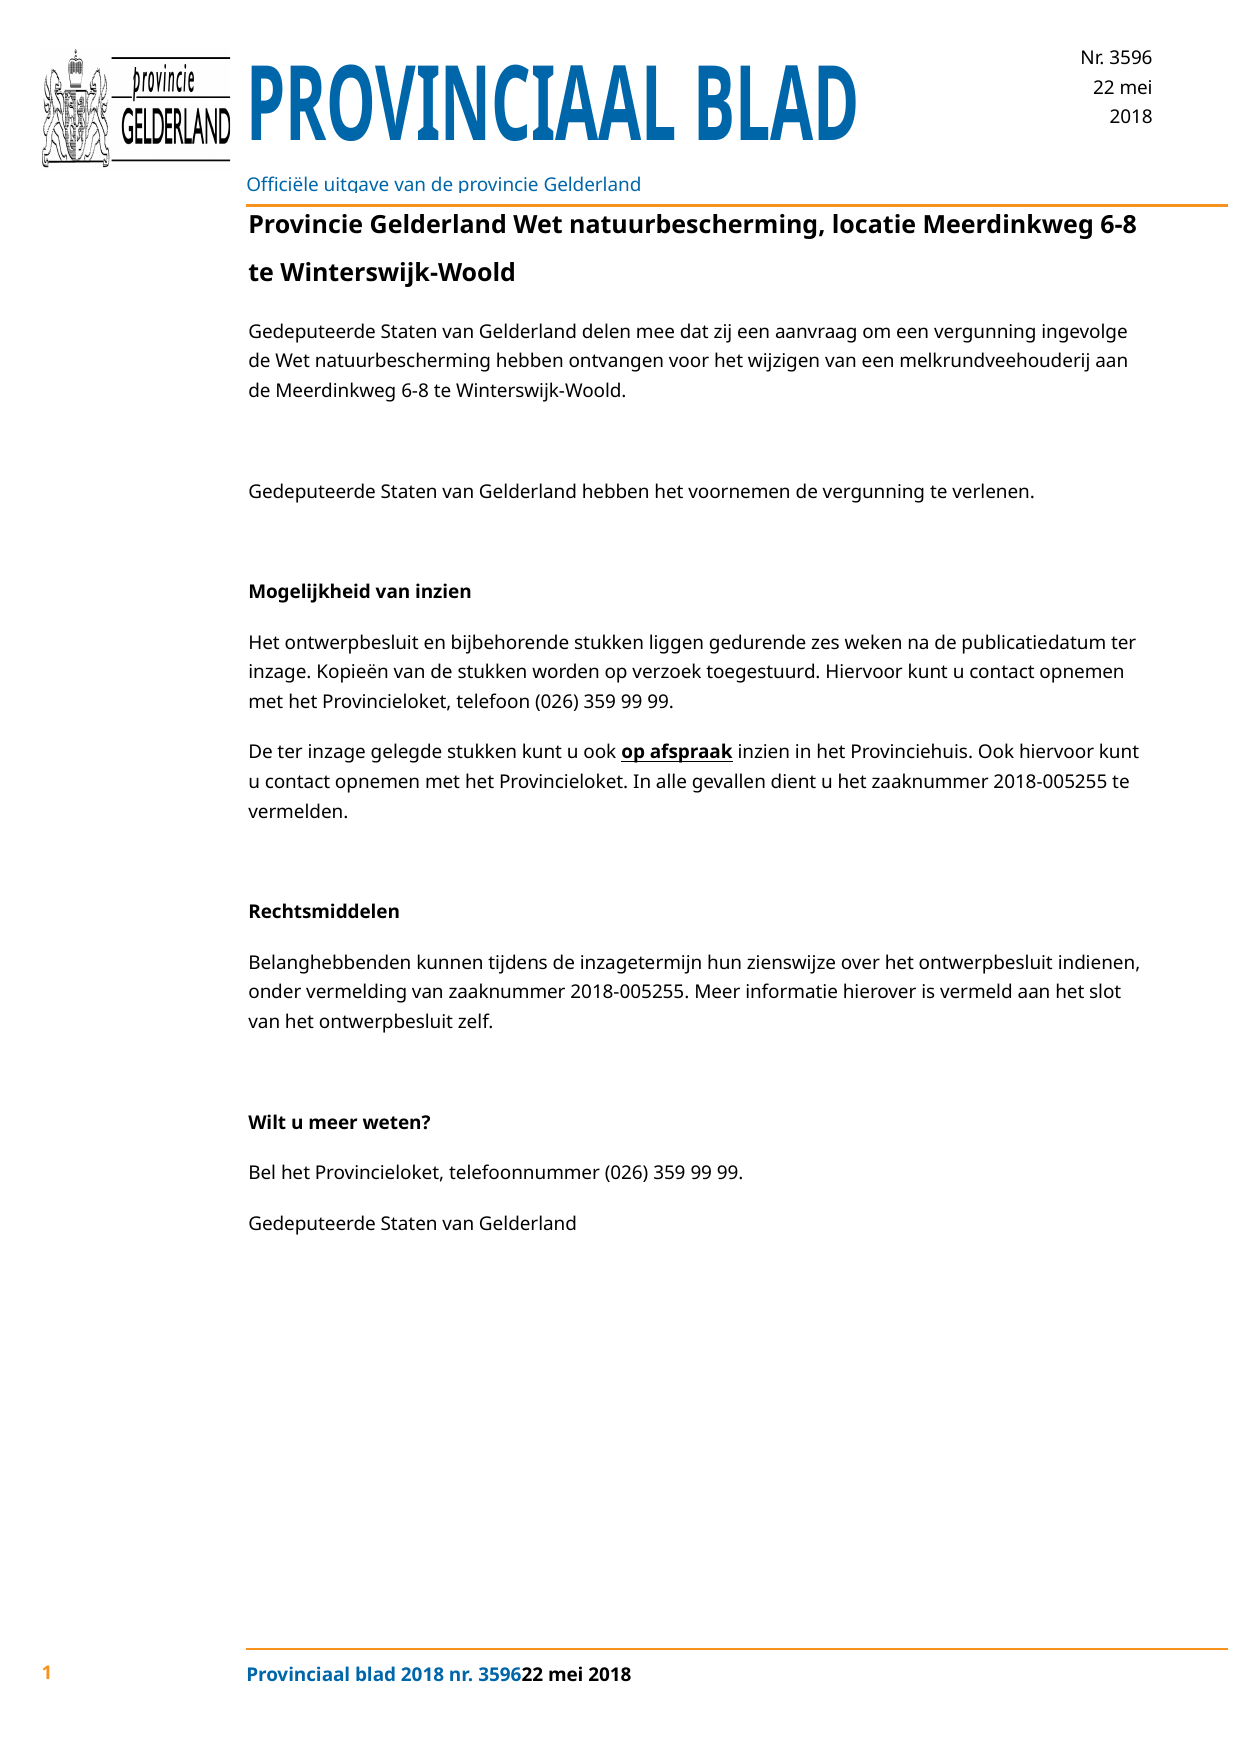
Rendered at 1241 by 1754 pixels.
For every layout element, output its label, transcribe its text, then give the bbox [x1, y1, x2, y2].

picture [41, 47, 231, 172]
text Belanghebbenden kunnen tijdens de inzagetermijn hun zienswijze over het ontwerpbesluit indienen, onder vermelding van zaaknummer 2018-005255. Meer informatie hierover is vermeld aan het slot van het ontwerpbesluit zelf. [248, 949, 1152, 1034]
text Wilt u meer weten? [248, 1109, 1152, 1135]
text Het ontwerpbesluit en bijbehorende stukken liggen gedurende zes weken na de publicatiedatum ter inzage. Kopieën van de stukken worden op verzoek toegestuurd. Hiervoor kunt u contact opnemen met het Provincieloket, telefoon (026) 359 99 99. [248, 629, 1152, 714]
text Bel het Provincieloket, telefoonnummer (026) 359 99 99. [248, 1159, 1152, 1185]
text Rechtsmiddelen [248, 899, 1152, 924]
text Gedeputeerde Staten van Gelderland [248, 1210, 1152, 1236]
text Mogelijkheid van inzien [248, 579, 1152, 604]
text De ter inzage gelegde stukken kunt u ook op afspraak inzien in het Provinciehuis. Ook hiervoor kunt u contact opnemen met het Provincieloket. In alle gevallen dient u het zaaknummer 2018-005255 te vermelden. [248, 739, 1152, 824]
text Provincie Gelderland Wet natuurbescherming, locatie Meerdinkweg 6-8 te Winterswijk-Woold [248, 207, 1152, 288]
text Gedeputeerde Staten van Gelderland hebben het voornemen de vergunning te verlenen. [248, 478, 1152, 504]
text Gedeputeerde Staten van Gelderland delen mee dat zij een aanvraag om een vergunning ingevolge de Wet natuurbescherming hebben ontvangen voor het wijzigen van een melkrundveehouderij aan de Meerdinkweg 6-8 te Winterswijk-Woold. [248, 318, 1152, 403]
